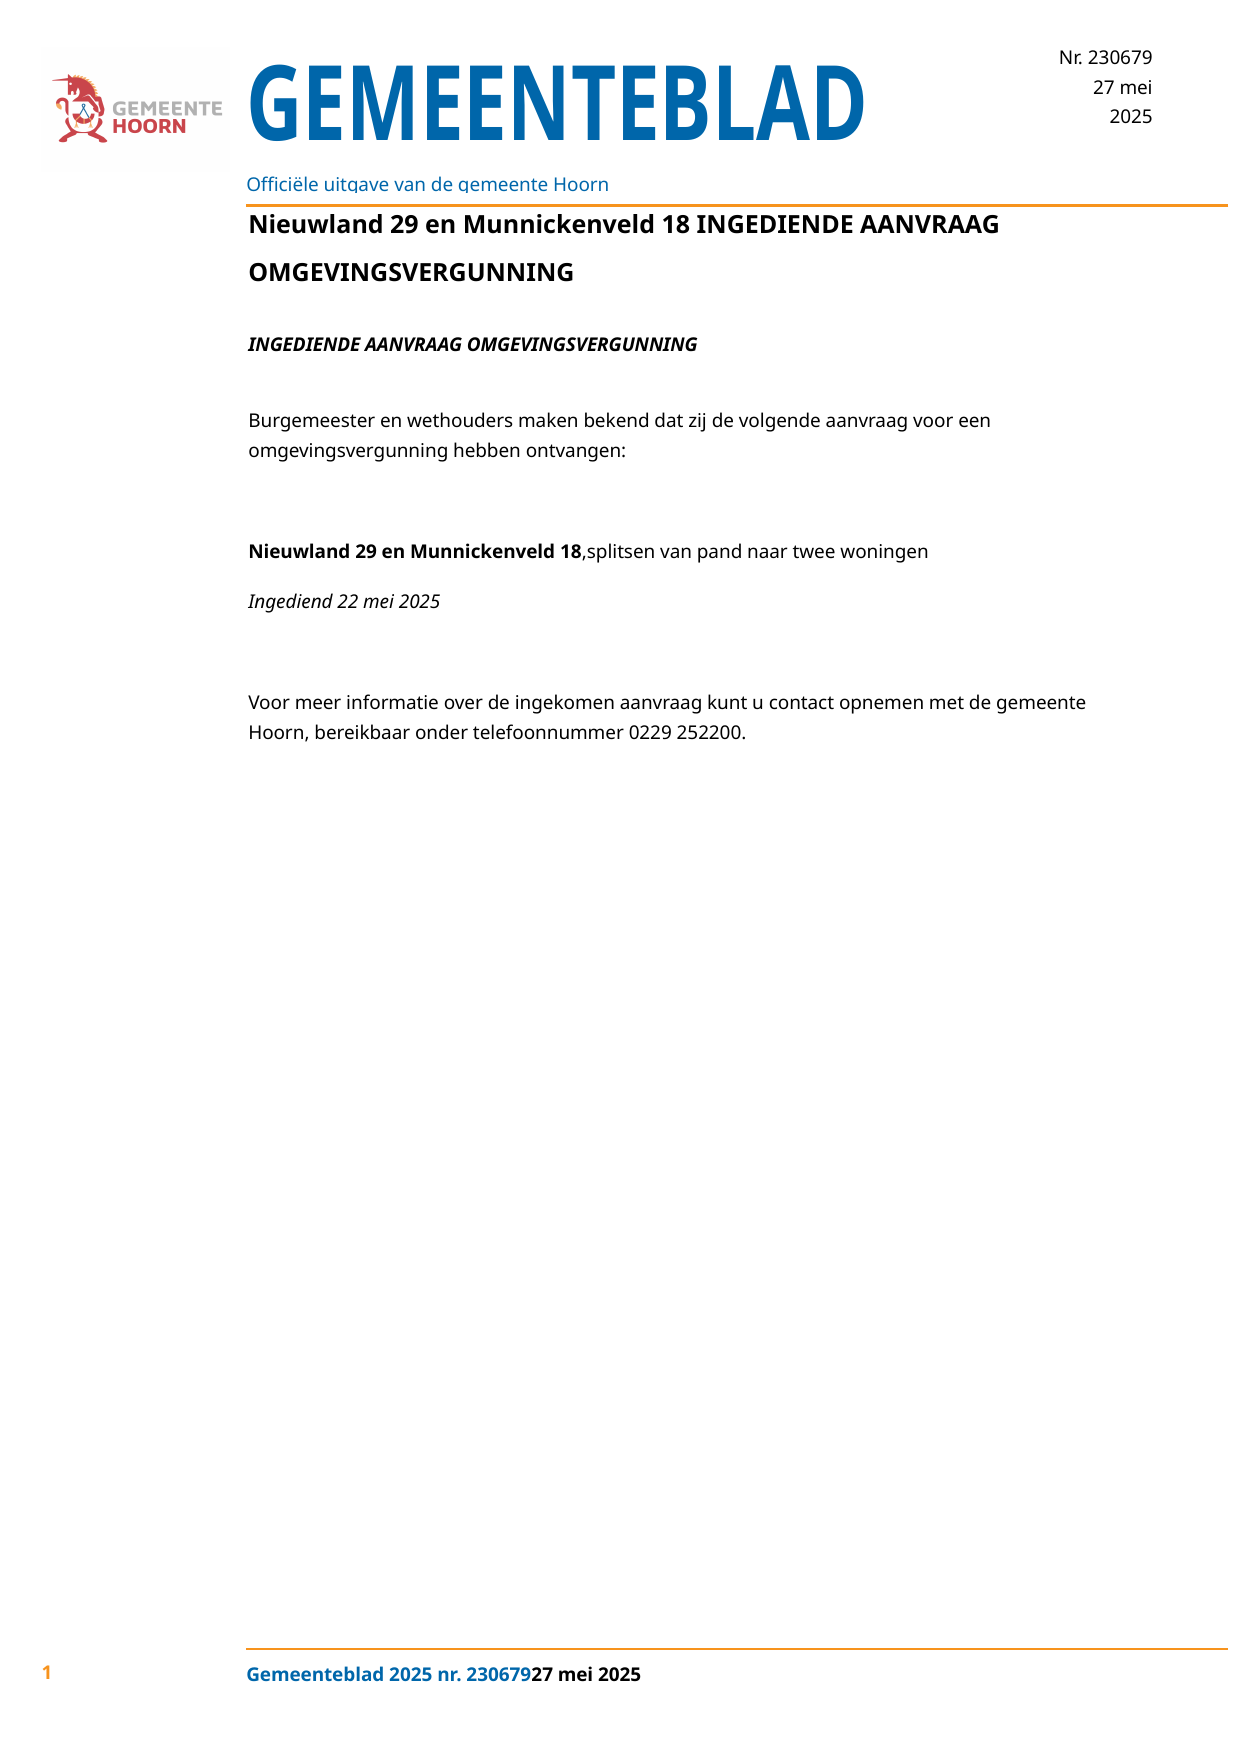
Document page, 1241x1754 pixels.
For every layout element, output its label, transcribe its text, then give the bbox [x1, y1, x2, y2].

text INGEDIENDE AANVRAAG OMGEVINGSVERGUNNING [248, 331, 1152, 357]
text Voor meer informatie over de ingekomen aanvraag kunt u contact opnemen met de gemeente Hoorn, bereikbaar onder telefoonnummer 0229 252200. [248, 689, 1152, 744]
text Ingediend 22 mei 2025 [248, 588, 1152, 614]
text Nieuwland 29 en Munnickenveld 18,splitsen van pand naar twee woningen [248, 538, 1152, 564]
picture [41, 47, 231, 172]
text Nieuwland 29 en Munnickenveld 18 INGEDIENDE AANVRAAG OMGEVINGSVERGUNNING [248, 207, 1152, 288]
text Burgemeester en wethouders maken bekend dat zij de volgende aanvraag voor een omgevingsvergunning hebben ontvangen: [248, 408, 1152, 463]
